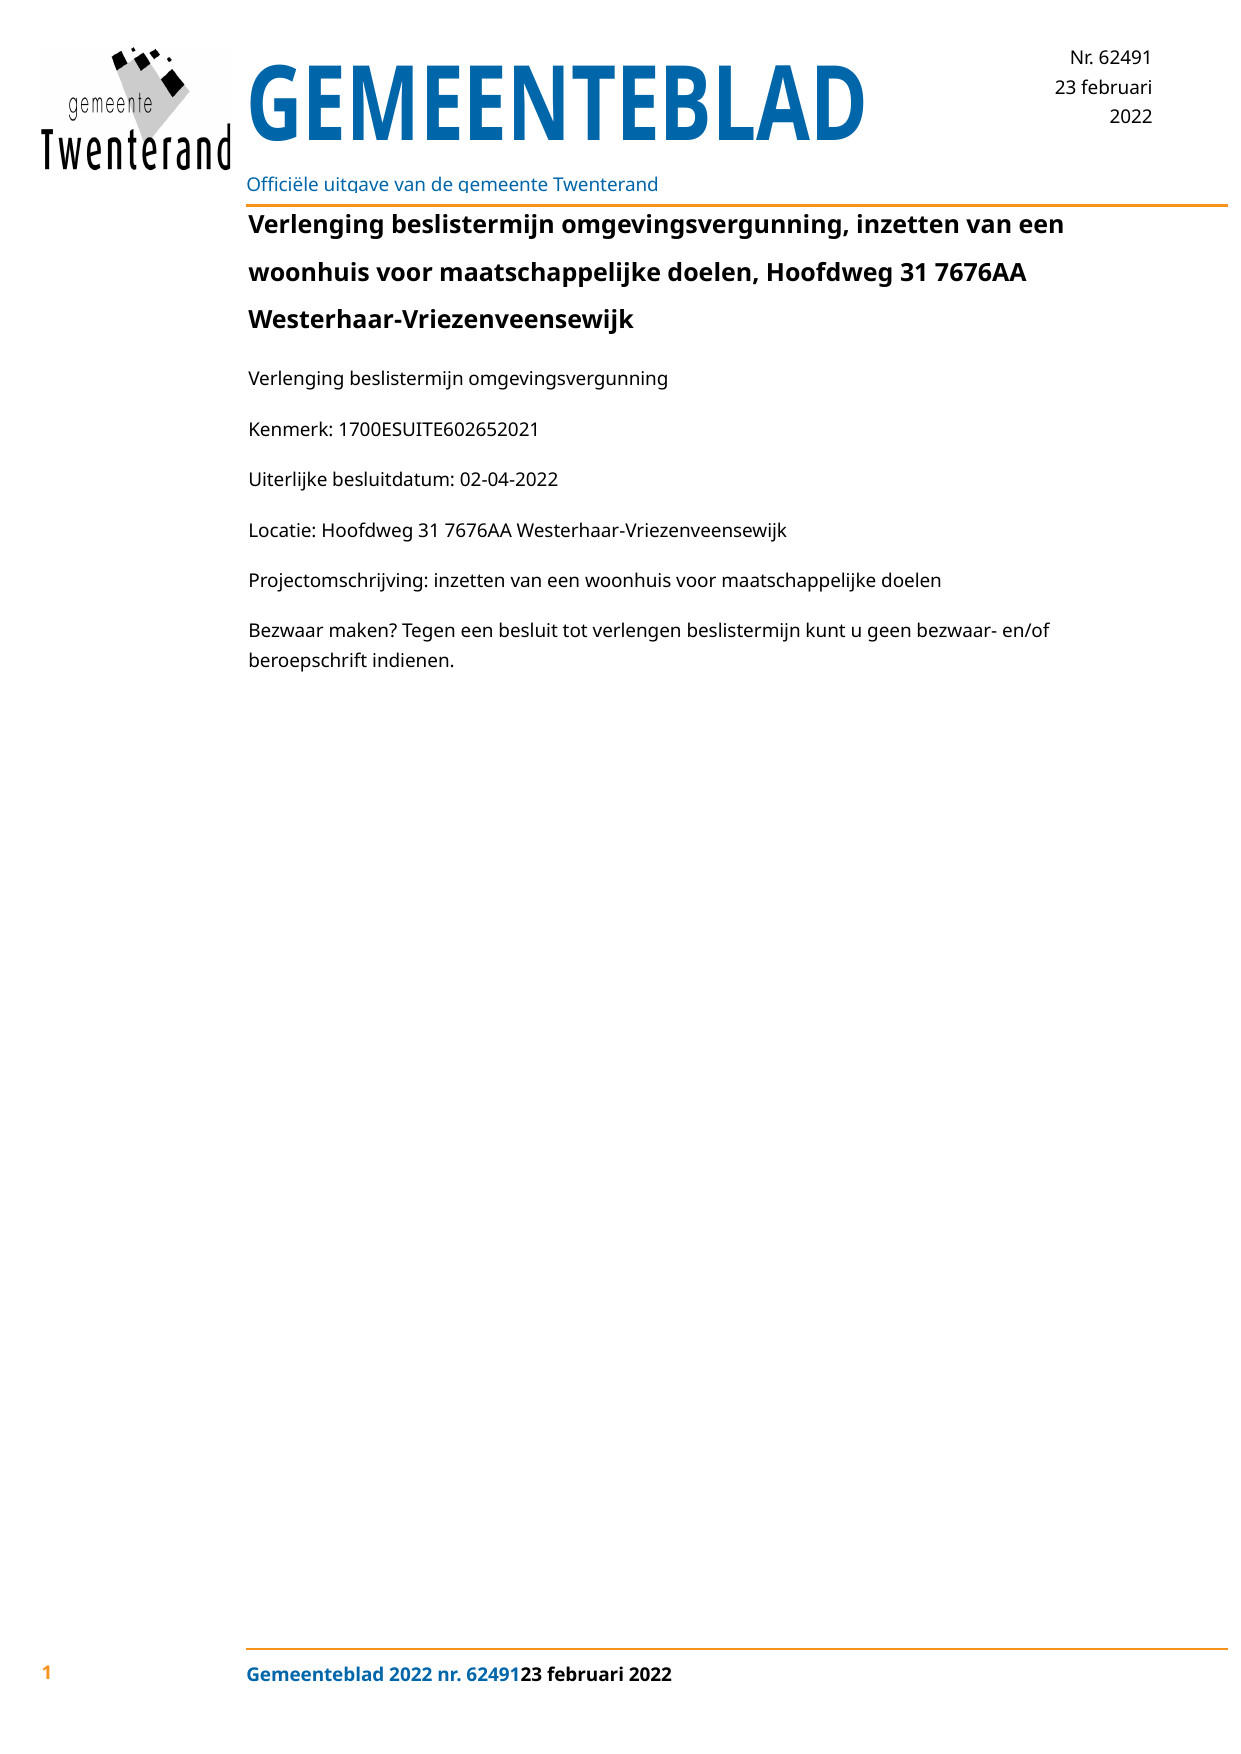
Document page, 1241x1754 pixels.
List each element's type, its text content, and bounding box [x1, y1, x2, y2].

text Kenmerk: 1700ESUITE602652021 [248, 416, 1152, 442]
text Verlenging beslistermijn omgevingsvergunning, inzetten van een woonhuis voor maatschappelijke doelen, Hoofdweg 31 7676AA Westerhaar-Vriezenveensewijk [248, 207, 1152, 336]
text Bezwaar maken? Tegen een besluit tot verlengen beslistermijn kunt u geen bezwaar- en/of beroepschrift indienen. [248, 618, 1152, 673]
text Verlenging beslistermijn omgevingsvergunning [248, 366, 1152, 391]
text Uiterlijke besluitdatum: 02-04-2022 [248, 466, 1152, 492]
text Projectomschrijving: inzetten van een woonhuis voor maatschappelijke doelen [248, 567, 1152, 593]
picture [41, 47, 231, 172]
text Locatie: Hoofdweg 31 7676AA Westerhaar-Vriezenveensewijk [248, 517, 1152, 542]
